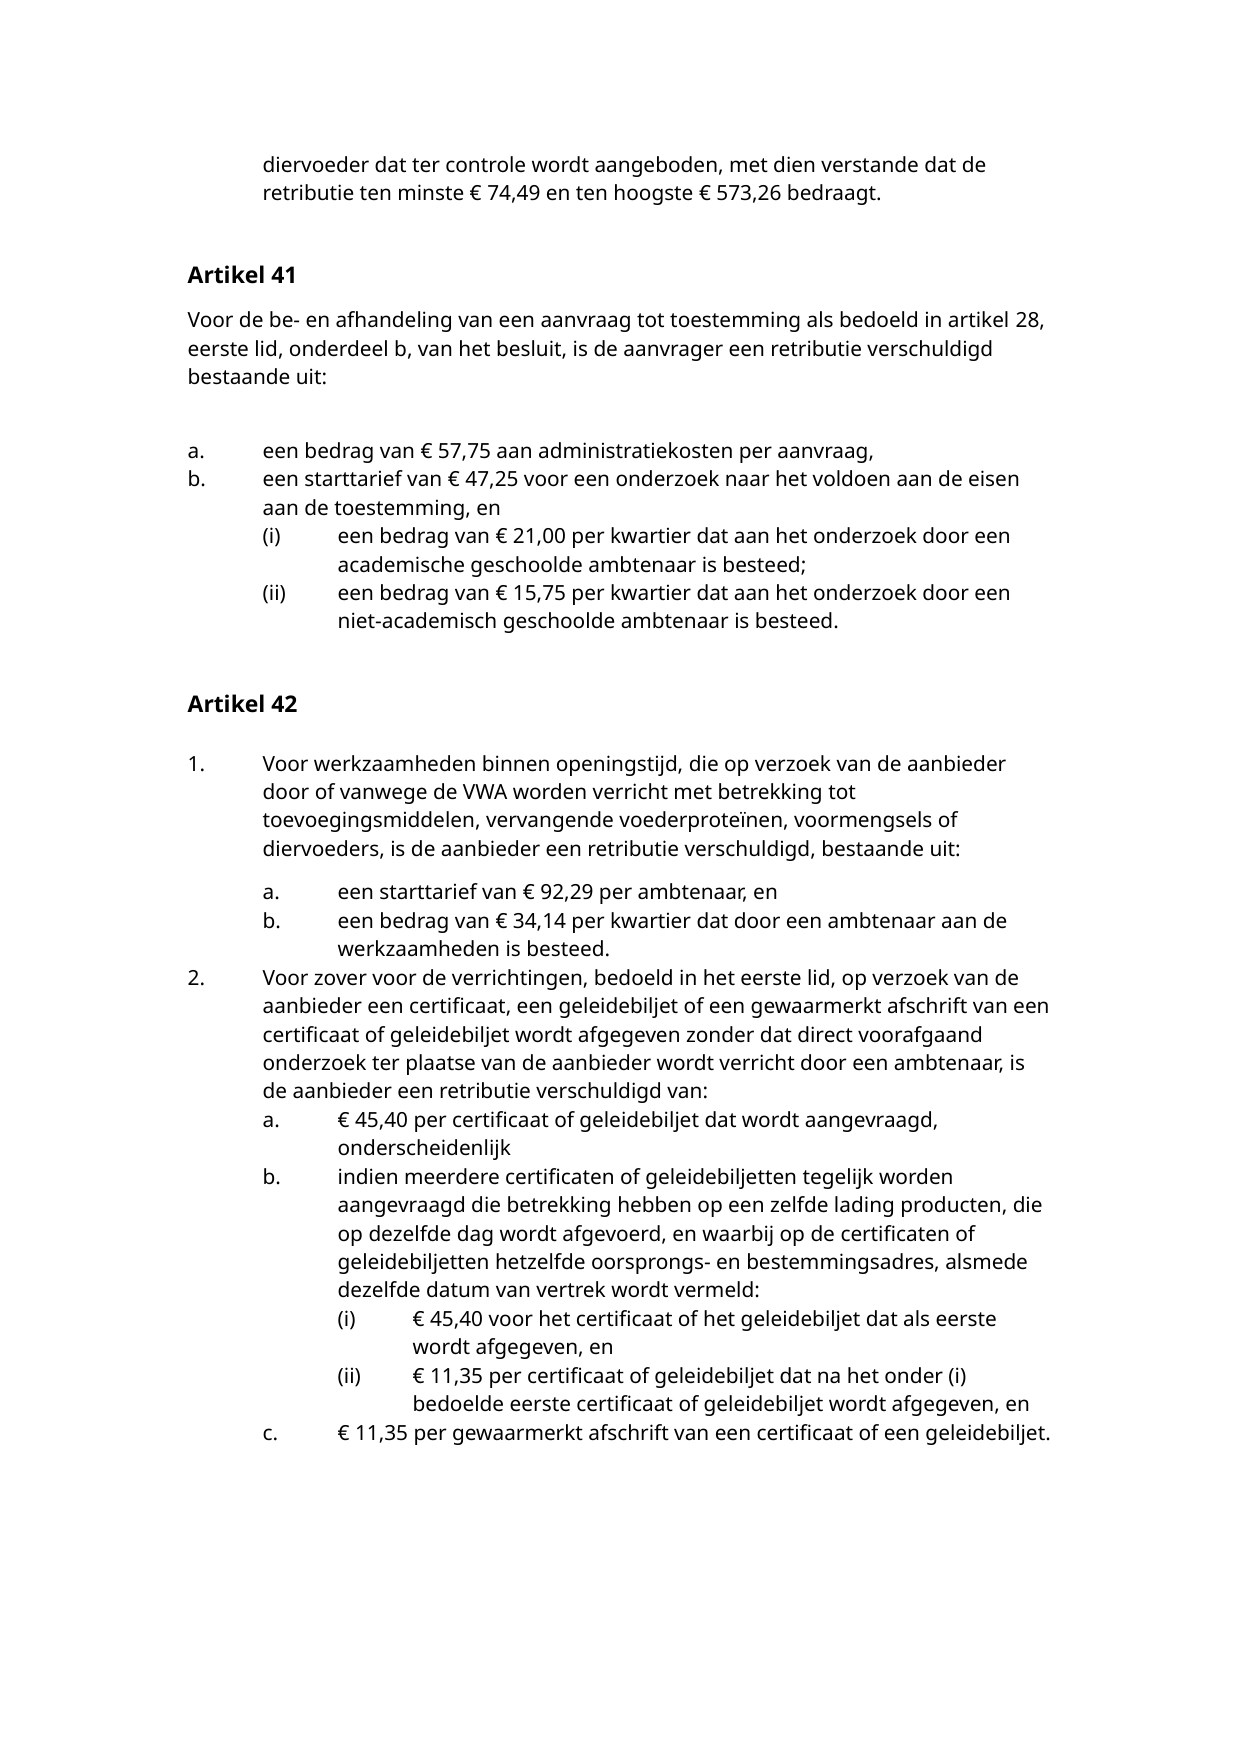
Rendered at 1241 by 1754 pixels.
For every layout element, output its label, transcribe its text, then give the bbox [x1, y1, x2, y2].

list € 11,35 per gewaarmerkt afschrift van een certificaat of een geleidebiljet. [262, 1418, 1053, 1446]
list € 45,40 per certificaat of geleidebiljet dat wordt aangevraagd, onderscheidenlijk [262, 1105, 1053, 1162]
subtitle Artikel 41 [187, 259, 1053, 291]
subtitle Artikel 42 [187, 687, 1053, 719]
list een bedrag van € 34,14 per kwartier dat door een ambtenaar aan de werkzaamheden is besteed. [262, 906, 1053, 963]
list een bedrag van € 21,00 per kwartier dat aan het onderzoek door een academische geschoolde ambtenaar is besteed; [262, 521, 1053, 578]
list indien meerdere certificaten of geleidebiljetten tegelijk worden aangevraagd die betrekking hebben op een zelfde lading producten, die op dezelfde dag wordt afgevoerd, en waarbij op de certificaten of geleidebiljetten hetzelfde oorsprongs- en bestemmingsadres, alsmede dezelfde datum van vertrek wordt vermeld: [262, 1162, 1053, 1304]
list een bedrag van € 57,75 aan administratiekosten per aanvraag, [187, 436, 1053, 464]
text Voor de be- en afhandeling van een aanvraag tot toestemming als bedoeld in artikel 28, eerste lid, onderdeel b, van het besluit, is de aanvrager een retributie verschuldigd bestaande uit: [187, 306, 1053, 391]
list een starttarief van € 47,25 voor een onderzoek naar het voldoen aan de eisen aan de toestemming, en [187, 464, 1053, 521]
list diervoeder dat ter controle wordt aangeboden, met dien verstande dat de retributie ten minste € 74,49 en ten hoogste € 573,26 bedraagt. [187, 150, 1053, 207]
list Voor werkzaamheden binnen openingstijd, die op verzoek van de aanbieder door of vanwege de VWA worden verricht met betrekking tot toevoegingsmiddelen, vervangende voederproteïnen, voormengsels of diervoeders, is de aanbieder een retributie verschuldigd, bestaande uit: [187, 749, 1053, 862]
list Voor zover voor de verrichtingen, bedoeld in het eerste lid, op verzoek van de aanbieder een certificaat, een geleidebiljet of een gewaarmerkt afschrift van een certificaat of geleidebiljet wordt afgegeven zonder dat direct voorafgaand onderzoek ter plaatse van de aanbieder wordt verricht door een ambtenaar, is de aanbieder een retributie verschuldigd van: [187, 963, 1053, 1105]
list € 45,40 voor het certificaat of het geleidebiljet dat als eerste wordt afgegeven, en [337, 1304, 1053, 1361]
list een starttarief van € 92,29 per ambtenaar, en [262, 877, 1053, 906]
list een bedrag van € 15,75 per kwartier dat aan het onderzoek door een niet-academisch geschoolde ambtenaar is besteed. [262, 578, 1053, 635]
list € 11,35 per certificaat of geleidebiljet dat na het onder (i) bedoelde eerste certificaat of geleidebiljet wordt afgegeven, en [337, 1361, 1053, 1418]
